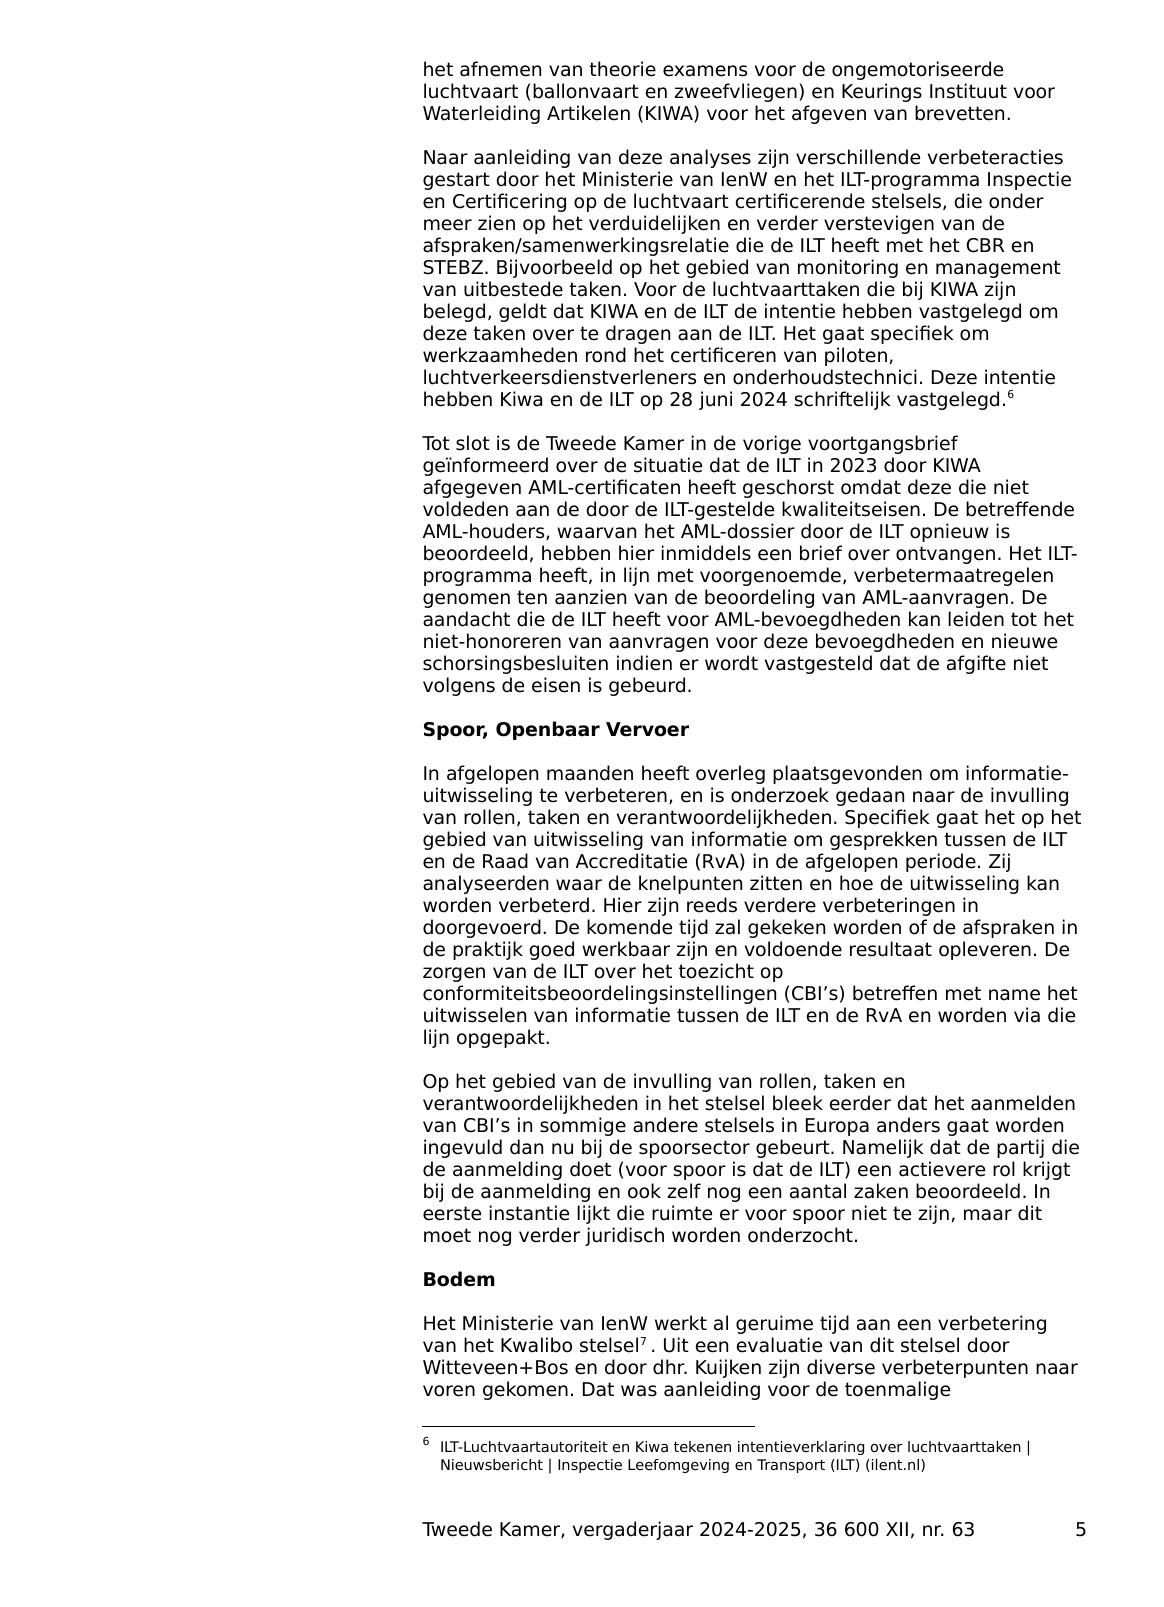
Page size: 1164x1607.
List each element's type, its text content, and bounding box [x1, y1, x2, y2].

text Naar aanleiding van deze analyses zijn verschillende verbeteracties gestart door het Ministerie van IenW en het ILT-programma Inspectie en Certificering op de luchtvaart certificerende stelsels, die onder meer zien op het verduidelijken en verder verstevigen van de afspraken/samenwerkingsrelatie die de ILT heeft met het CBR en STEBZ. Bijvoorbeeld op het gebied van monitoring en management van uitbestede taken. Voor de luchtvaarttaken die bij KIWA zijn belegd, geldt dat KIWA en de ILT de intentie hebben vastgelegd om deze taken over te dragen aan de ILT. Het gaat specifiek om werkzaamheden rond het certificeren van piloten, luchtverkeersdienstverleners en onderhoudstechnici. Deze intentie hebben Kiwa en de ILT op 28 juni 2024 schriftelijk vastgelegd. [422, 147, 1087, 411]
text In afgelopen maanden heeft overleg plaatsgevonden om informatie-uitwisseling te verbeteren, en is onderzoek gedaan naar de invulling van rollen, taken en verantwoordelijkheden. Specifiek gaat het op het gebied van uitwisseling van informatie om gesprekken tussen de ILT en de Raad van Accreditatie (RvA) in de afgelopen periode. Zij analyseerden waar de knelpunten zitten en hoe de uitwisseling kan worden verbeterd. Hier zijn reeds verdere verbeteringen in doorgevoerd. De komende tijd zal gekeken worden of de afspraken in de praktijk goed werkbaar zijn en voldoende resultaat opleveren. De zorgen van de ILT over het toezicht op conformiteitsbeoordelingsinstellingen (CBI’s) betreffen met name het uitwisselen van informatie tussen de ILT en de RvA en worden via die lijn opgepakt. [422, 763, 1087, 1049]
text Op het gebied van de invulling van rollen, taken en verantwoordelijkheden in het stelsel bleek eerder dat het aanmelden van CBI’s in sommige andere stelsels in Europa anders gaat worden ingevuld dan nu bij de spoorsector gebeurt. Namelijk dat de partij die de aanmelding doet (voor spoor is dat de ILT) een actievere rol krijgt bij de aanmelding en ook zelf nog een aantal zaken beoordeeld. In eerste instantie lijkt die ruimte er voor spoor niet te zijn, maar dit moet nog verder juridisch worden onderzocht. [422, 1071, 1087, 1247]
text Het Ministerie van IenW werkt al geruime tijd aan een verbetering van het Kwalibo stelsel. Uit een evaluatie van dit stelsel door Witteveen+Bos en door dhr. Kuijken zijn diverse verbeterpunten naar voren gekomen. Dat was aanleiding voor de toenmalige [422, 1313, 1087, 1401]
subtitle Spoor, Openbaar Vervoer [422, 719, 1087, 741]
text ILT-Luchtvaartautoriteit en Kiwa tekenen intentieverklaring over luchtvaarttaken | Nieuwsbericht | Inspectie Leefomgeving en Transport (ILT) (ilent.nl) [422, 1435, 1087, 1474]
subtitle Bodem [422, 1269, 1087, 1291]
text het afnemen van theorie examens voor de ongemotoriseerde luchtvaart (ballonvaart en zweefvliegen) en Keurings Instituut voor Waterleiding Artikelen (KIWA) voor het afgeven van brevetten. [422, 59, 1087, 125]
text Tot slot is de Tweede Kamer in de vorige voortgangsbrief geïnformeerd over de situatie dat de ILT in 2023 door KIWA afgegeven AML-certificaten heeft geschorst omdat deze die niet voldeden aan de door de ILT-gestelde kwaliteitseisen. De betreffende AML-houders, waarvan het AML-dossier door de ILT opnieuw is beoordeeld, hebben hier inmiddels een brief over ontvangen. Het ILT-programma heeft, in lijn met voorgenoemde, verbetermaatregelen genomen ten aanzien van de beoordeling van AML-aanvragen. De aandacht die de ILT heeft voor AML-bevoegdheden kan leiden tot het niet-honoreren van aanvragen voor deze bevoegdheden en nieuwe schorsingsbesluiten indien er wordt vastgesteld dat de afgifte niet volgens de eisen is gebeurd. [422, 433, 1087, 697]
